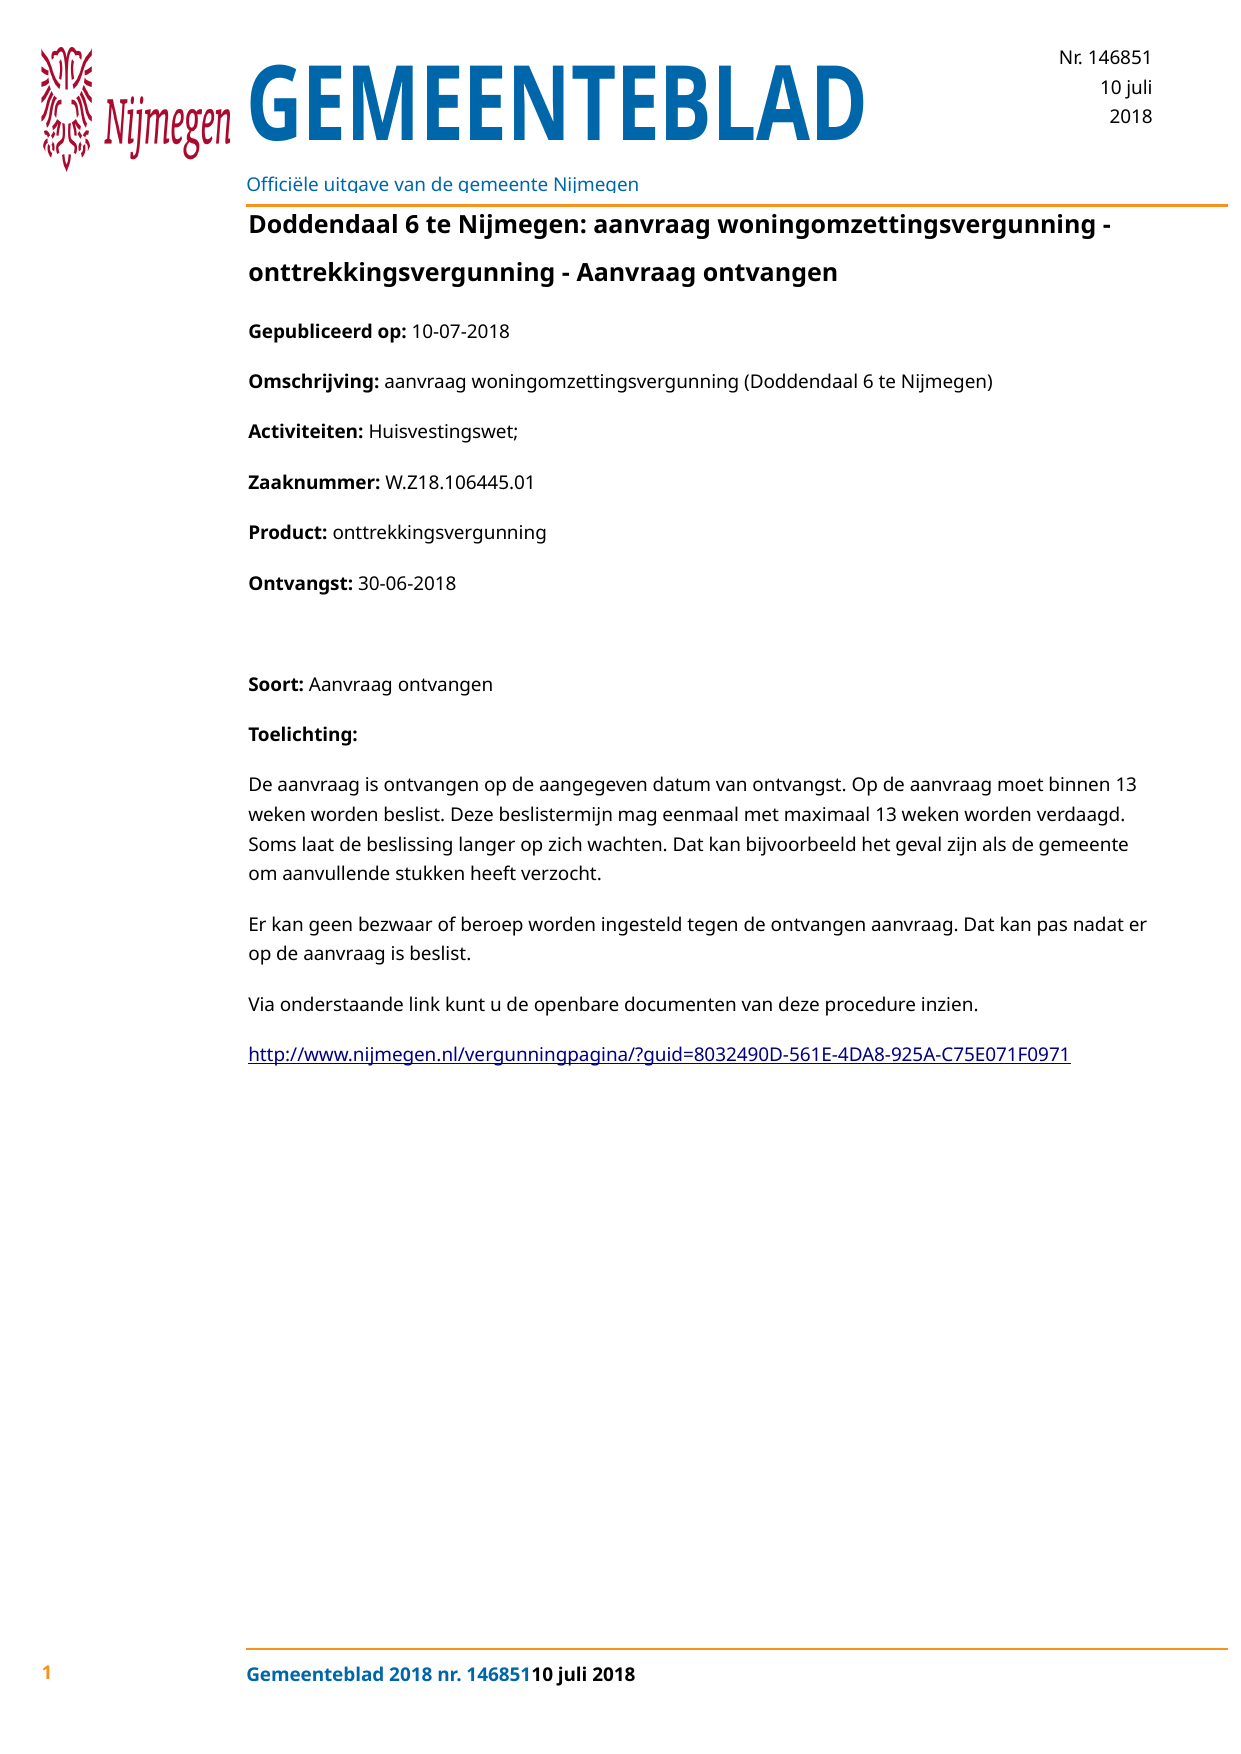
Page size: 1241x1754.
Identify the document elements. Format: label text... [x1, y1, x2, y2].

text Er kan geen bezwaar of beroep worden ingesteld tegen de ontvangen aanvraag. Dat kan pas nadat er op de aanvraag is beslist. [248, 911, 1152, 966]
text Zaaknummer: W.Z18.106445.01 [248, 469, 1152, 495]
text Product: onttrekkingsvergunning [248, 519, 1152, 545]
text Soort: Aanvraag ontvangen [248, 671, 1152, 697]
text http://www.nijmegen.nl/vergunningpagina/?guid=8032490D-561E-4DA8-925A-C75E071F0971 [248, 1041, 1152, 1067]
text Doddendaal 6 te Nijmegen: aanvraag woningomzettingsvergunning - onttrekkingsvergunning - Aanvraag ontvangen [248, 207, 1152, 288]
text Gepubliceerd op: 10-07-2018 [248, 318, 1152, 344]
picture [41, 47, 231, 172]
text Omschrijving: aanvraag woningomzettingsvergunning (Doddendaal 6 te Nijmegen) [248, 368, 1152, 394]
text Via onderstaande link kunt u de openbare documenten van deze procedure inzien. [248, 991, 1152, 1017]
text Ontvangst: 30-06-2018 [248, 570, 1152, 596]
text De aanvraag is ontvangen op de aangegeven datum van ontvangst. Op de aanvraag moet binnen 13 weken worden beslist. Deze beslistermijn mag eenmaal met maximaal 13 weken worden verdaagd. Soms laat de beslissing langer op zich wachten. Dat kan bijvoorbeeld het geval zijn als de gemeente om aanvullende stukken heeft verzocht. [248, 772, 1152, 886]
text Activiteiten: Huisvestingswet; [248, 419, 1152, 444]
text Toelichting: [248, 721, 1152, 747]
